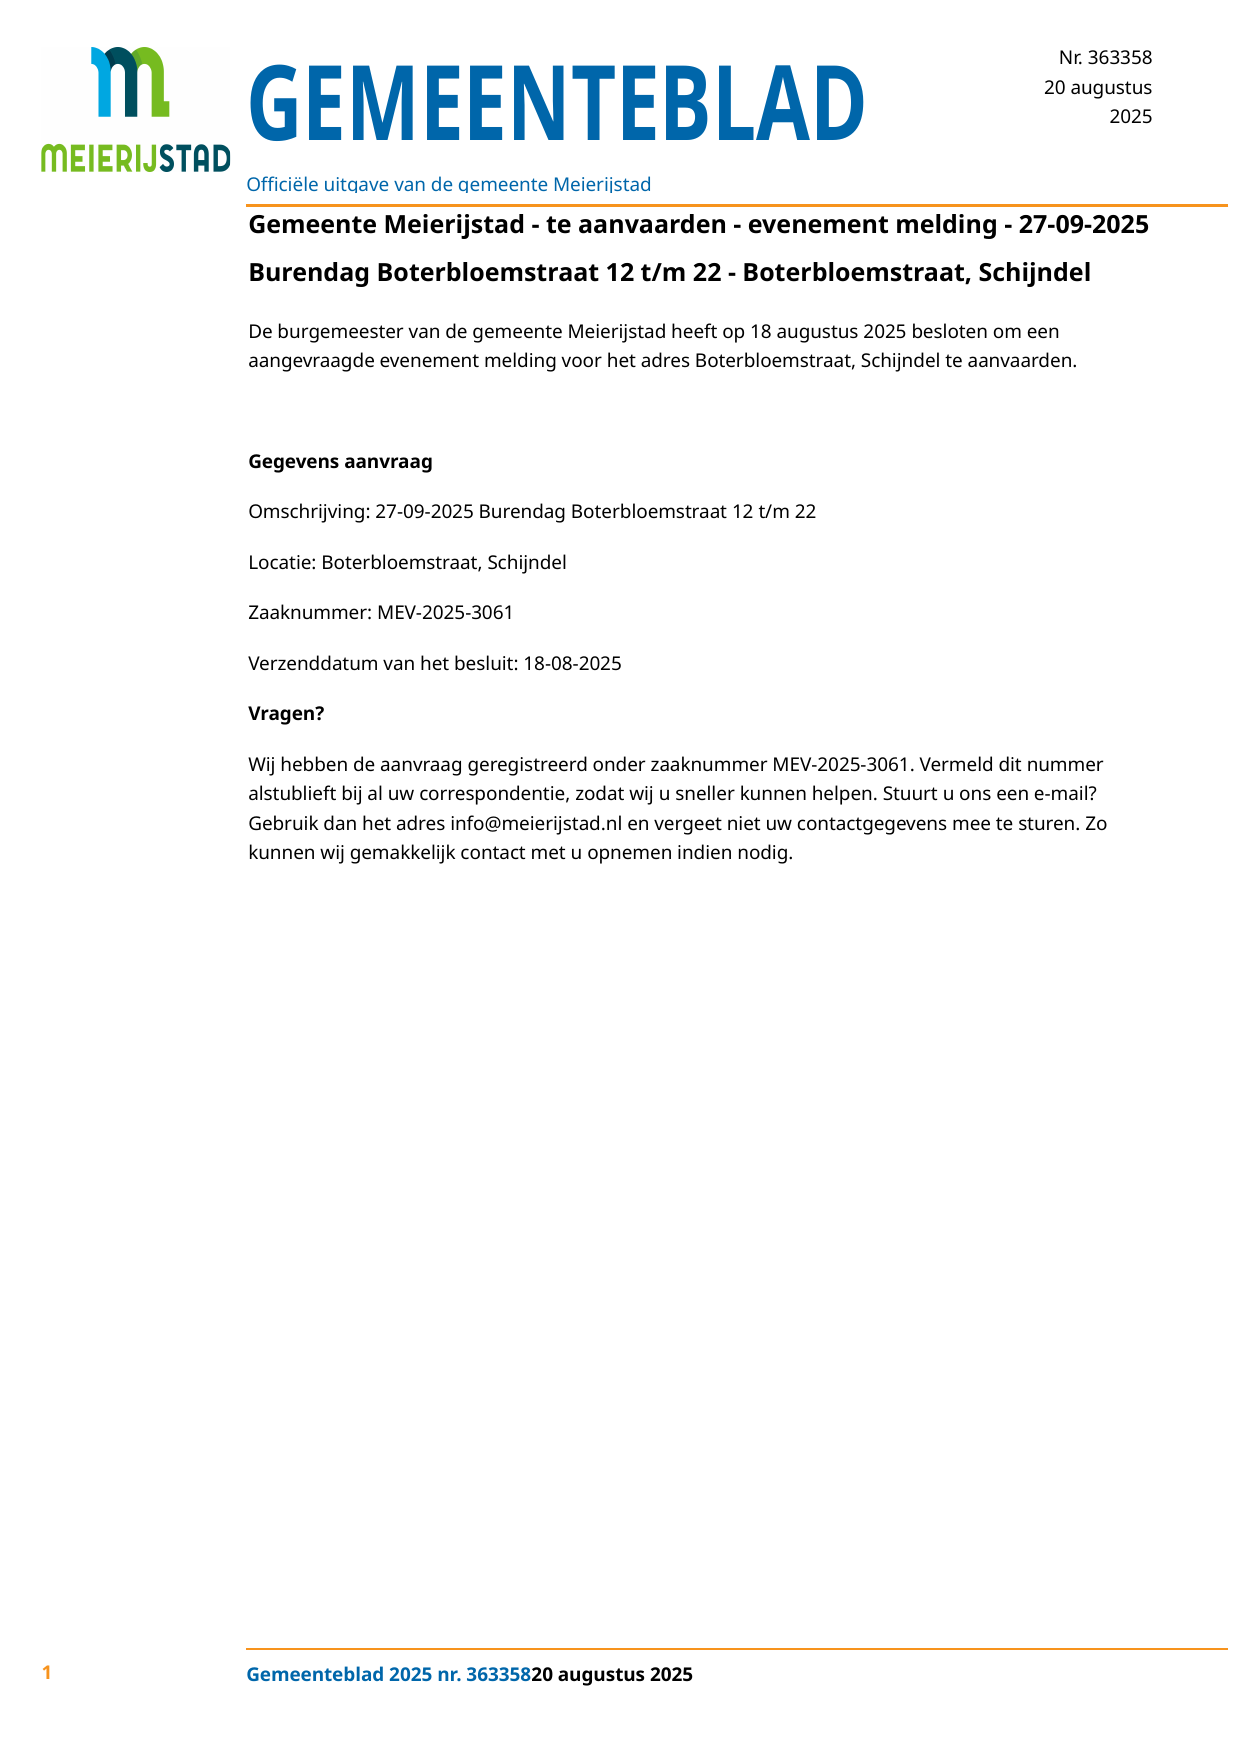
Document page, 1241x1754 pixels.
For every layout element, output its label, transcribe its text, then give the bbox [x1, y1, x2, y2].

text Gegevens aanvraag [248, 448, 1152, 474]
text Locatie: Boterbloemstraat, Schijndel [248, 549, 1152, 575]
text Zaaknummer: MEV-2025-3061 [248, 599, 1152, 625]
text Vragen? [248, 700, 1152, 726]
text Verzenddatum van het besluit: 18-08-2025 [248, 650, 1152, 676]
text Omschrijving: 27-09-2025 Burendag Boterbloemstraat 12 t/m 22 [248, 499, 1152, 524]
text De burgemeester van de gemeente Meierijstad heeft op 18 augustus 2025 besloten om een aangevraagde evenement melding voor het adres Boterbloemstraat, Schijndel te aanvaarden. [248, 318, 1152, 373]
picture [41, 47, 231, 172]
text Gemeente Meierijstad - te aanvaarden - evenement melding - 27-09-2025 Burendag Boterbloemstraat 12 t/m 22 - Boterbloemstraat, Schijndel [248, 207, 1152, 288]
text Wij hebben de aanvraag geregistreerd onder zaaknummer MEV-2025-3061. Vermeld dit nummer alstublieft bij al uw correspondentie, zodat wij u sneller kunnen helpen. Stuurt u ons een e-mail? Gebruik dan het adres info@meierijstad.nl en vergeet niet uw contactgegevens mee te sturen. Zo kunnen wij gemakkelijk contact met u opnemen indien nodig. [248, 751, 1152, 865]
